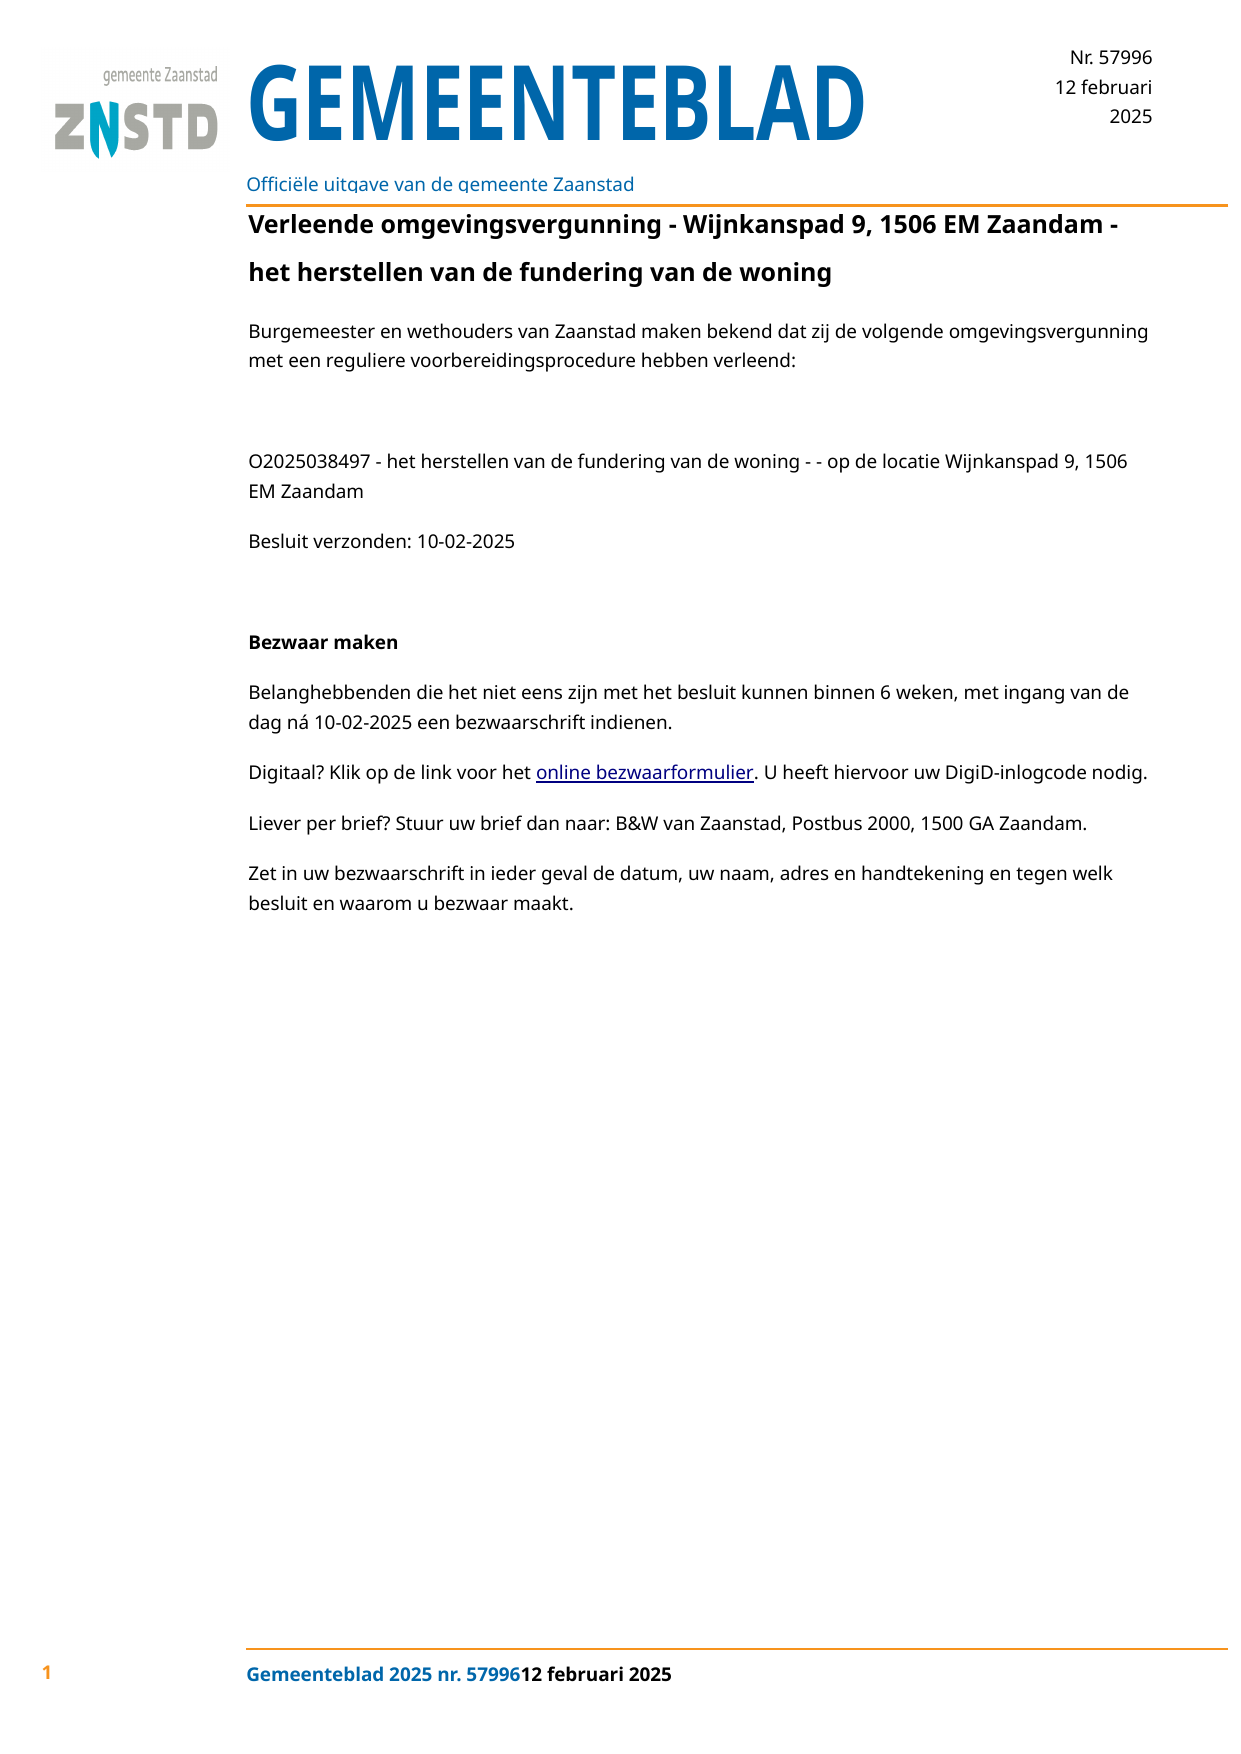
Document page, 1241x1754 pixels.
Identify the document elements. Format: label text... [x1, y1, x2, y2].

text O2025038497 - het herstellen van de fundering van de woning - - op de locatie Wijnkanspad 9, 1506 EM Zaandam [248, 448, 1152, 504]
text Burgemeester en wethouders van Zaanstad maken bekend dat zij de volgende omgevingsvergunning met een reguliere voorbereidingsprocedure hebben verleend: [248, 318, 1152, 373]
text Besluit verzonden: 10-02-2025 [248, 528, 1152, 554]
text Zet in uw bezwaarschrift in ieder geval de datum, uw naam, adres en handtekening en tegen welk besluit en waarom u bezwaar maakt. [248, 860, 1152, 916]
text Liever per brief? Stuur uw brief dan naar: B&W van Zaanstad, Postbus 2000, 1500 GA Zaandam. [248, 810, 1152, 836]
text Verleende omgevingsvergunning - Wijnkanspad 9, 1506 EM Zaandam - het herstellen van de fundering van de woning [248, 207, 1152, 288]
text Bezwaar maken [248, 629, 1152, 655]
picture [41, 47, 231, 172]
text Digitaal? Klik op de link voor het online bezwaarformulier. U heeft hiervoor uw DigiD-inlogcode nodig. [248, 759, 1152, 785]
text Belanghebbenden die het niet eens zijn met het besluit kunnen binnen 6 weken, met ingang van de dag ná 10-02-2025 een bezwaarschrift indienen. [248, 679, 1152, 735]
